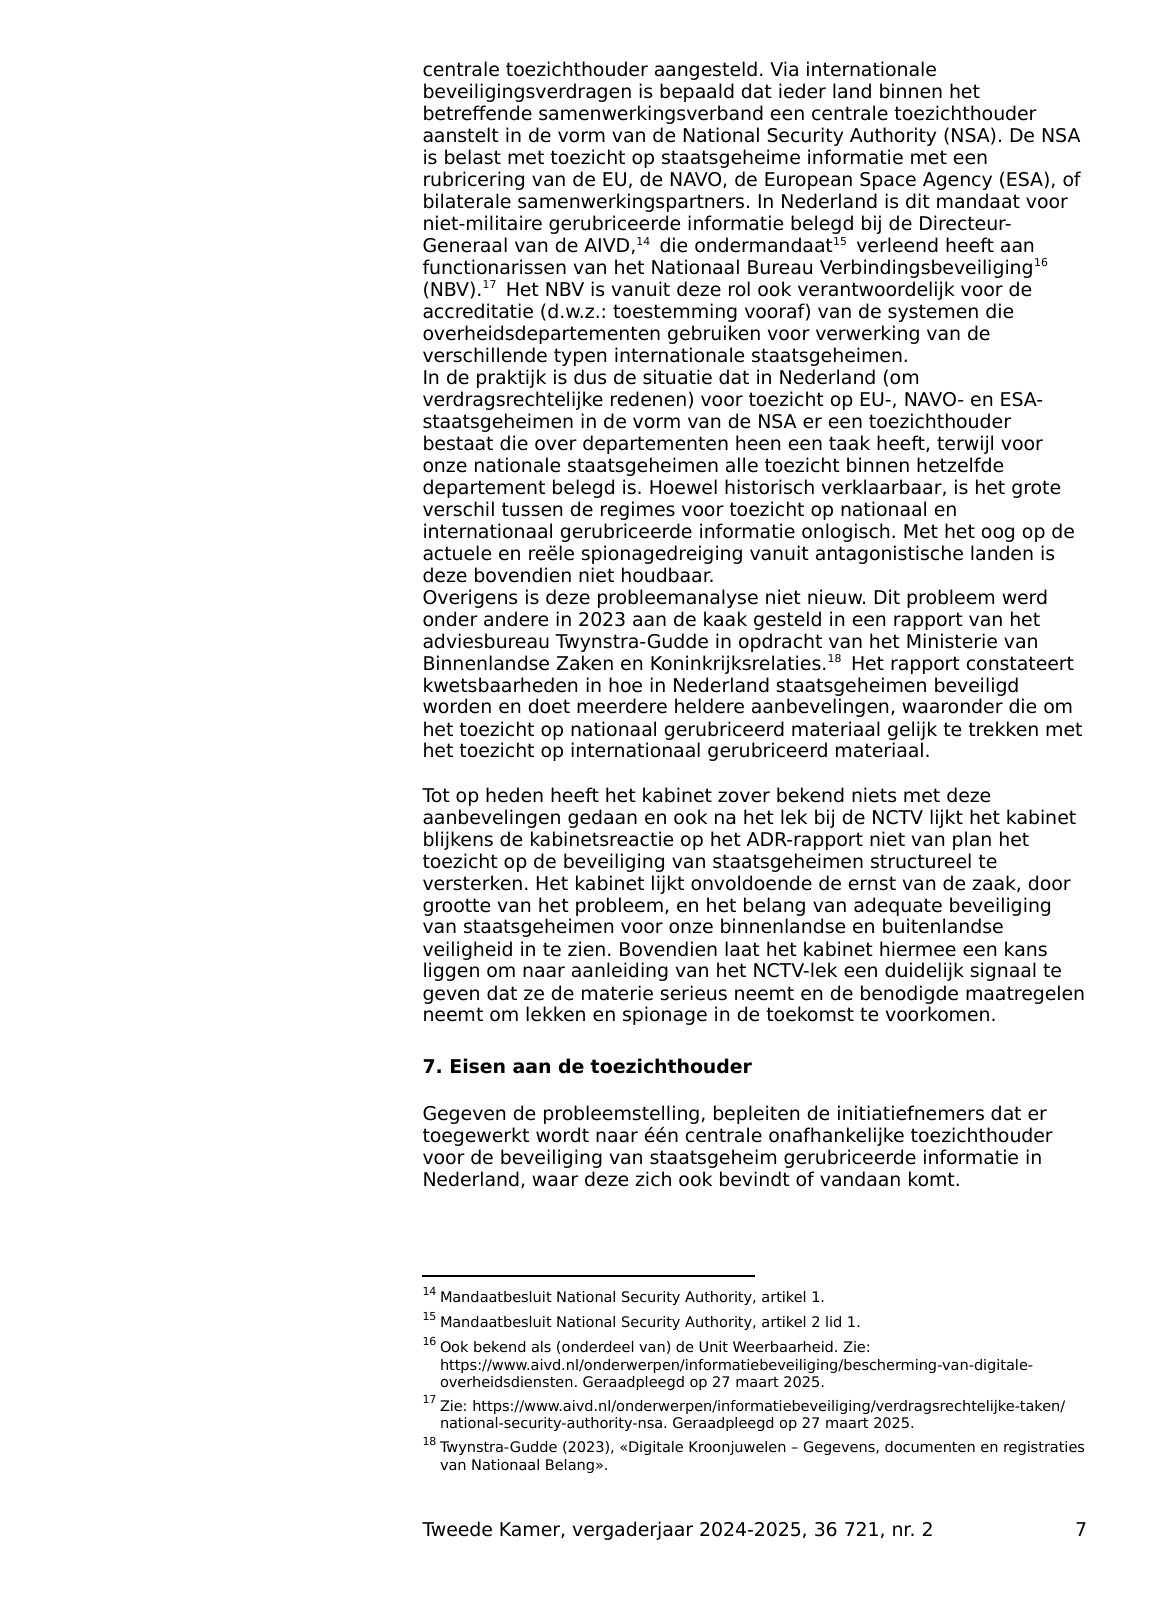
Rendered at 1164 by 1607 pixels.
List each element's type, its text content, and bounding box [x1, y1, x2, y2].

subtitle 7. Eisen aan de toezichthouder [422, 1056, 1087, 1078]
text Ook bekend als (onderdeel van) de Unit Weerbaarheid. Zie: https://www.aivd.nl/onderwerpen/informatiebeveiliging/bescherming-van-digitale-overheidsdiensten. Geraadpleegd op 27 maart 2025. [422, 1335, 1087, 1391]
text Zie: https://www.aivd.nl/onderwerpen/informatiebeveiliging/verdragsrechtelijke-taken/national-security-authority-nsa. Geraadpleegd op 27 maart 2025. [422, 1393, 1087, 1432]
text Gegeven de probleemstelling, bepleiten de initiatiefnemers dat er toegewerkt wordt naar één centrale onafhankelijke toezichthouder voor de beveiliging van staatsgeheim gerubriceerde informatie in Nederland, waar deze zich ook bevindt of vandaan komt. [422, 1103, 1087, 1191]
text Mandaatbesluit National Security Authority, artikel 2 lid 1. [422, 1310, 1087, 1332]
text Twynstra-Gudde (2023), «Digitale Kroonjuwelen – Gegevens, documenten en registraties van Nationaal Belang». [422, 1435, 1087, 1474]
text Mandaatbesluit National Security Authority, artikel 1. [422, 1285, 1087, 1307]
text Tot op heden heeft het kabinet zover bekend niets met deze aanbevelingen gedaan en ook na het lek bij de NCTV lijkt het kabinet blijkens de kabinetsreactie op het ADR-rapport niet van plan het toezicht op de beveiliging van staatsgeheimen structureel te versterken. Het kabinet lijkt onvoldoende de ernst van de zaak, door grootte van het probleem, en het belang van adequate beveiliging van staatsgeheimen voor onze binnenlandse en buitenlandse veiligheid in te zien. Bovendien laat het kabinet hiermee een kans liggen om naar aanleiding van het NCTV-lek een duidelijk signaal te geven dat ze de materie serieus neemt en de benodigde maatregelen neemt om lekken en spionage in de toekomst te voorkomen. [422, 784, 1087, 1026]
text Overigens is deze probleemanalyse niet nieuw. Dit probleem werd onder andere in 2023 aan de kaak gesteld in een rapport van het adviesbureau Twynstra-Gudde in opdracht van het Ministerie van Binnenlandse Zaken en Koninkrijksrelaties. Het rapport constateert kwetsbaarheden in hoe in Nederland staatsgeheimen beveiligd worden en doet meerdere heldere aanbevelingen, waaronder die om het toezicht op nationaal gerubriceerd materiaal gelijk te trekken met het toezicht op internationaal gerubriceerd materiaal. [422, 587, 1087, 762]
text centrale toezichthouder aangesteld. Via internationale beveiligingsverdragen is bepaald dat ieder land binnen het betreffende samenwerkingsverband een centrale toezichthouder aanstelt in de vorm van de National Security Authority (NSA). De NSA is belast met toezicht op staatsgeheime informatie met een rubricering van de EU, de NAVO, de European Space Agency (ESA), of bilaterale samenwerkingspartners. In Nederland is dit mandaat voor niet-militaire gerubriceerde informatie belegd bij de Directeur-Generaal van de AIVD, die ondermandaat verleend heeft aan functionarissen van het Nationaal Bureau Verbindingsbeveiliging (NBV). Het NBV is vanuit deze rol ook verantwoordelijk voor de accreditatie (d.w.z.: toestemming vooraf) van de systemen die overheidsdepartementen gebruiken voor verwerking van de verschillende typen internationale staatsgeheimen. [422, 59, 1087, 367]
text In de praktijk is dus de situatie dat in Nederland (om verdragsrechtelijke redenen) voor toezicht op EU-, NAVO- en ESA-staatsgeheimen in de vorm van de NSA er een toezichthouder bestaat die over departementen heen een taak heeft, terwijl voor onze nationale staatsgeheimen alle toezicht binnen hetzelfde departement belegd is. Hoewel historisch verklaarbaar, is het grote verschil tussen de regimes voor toezicht op nationaal en internationaal gerubriceerde informatie onlogisch. Met het oog op de actuele en reële spionagedreiging vanuit antagonistische landen is deze bovendien niet houdbaar. [422, 367, 1087, 587]
